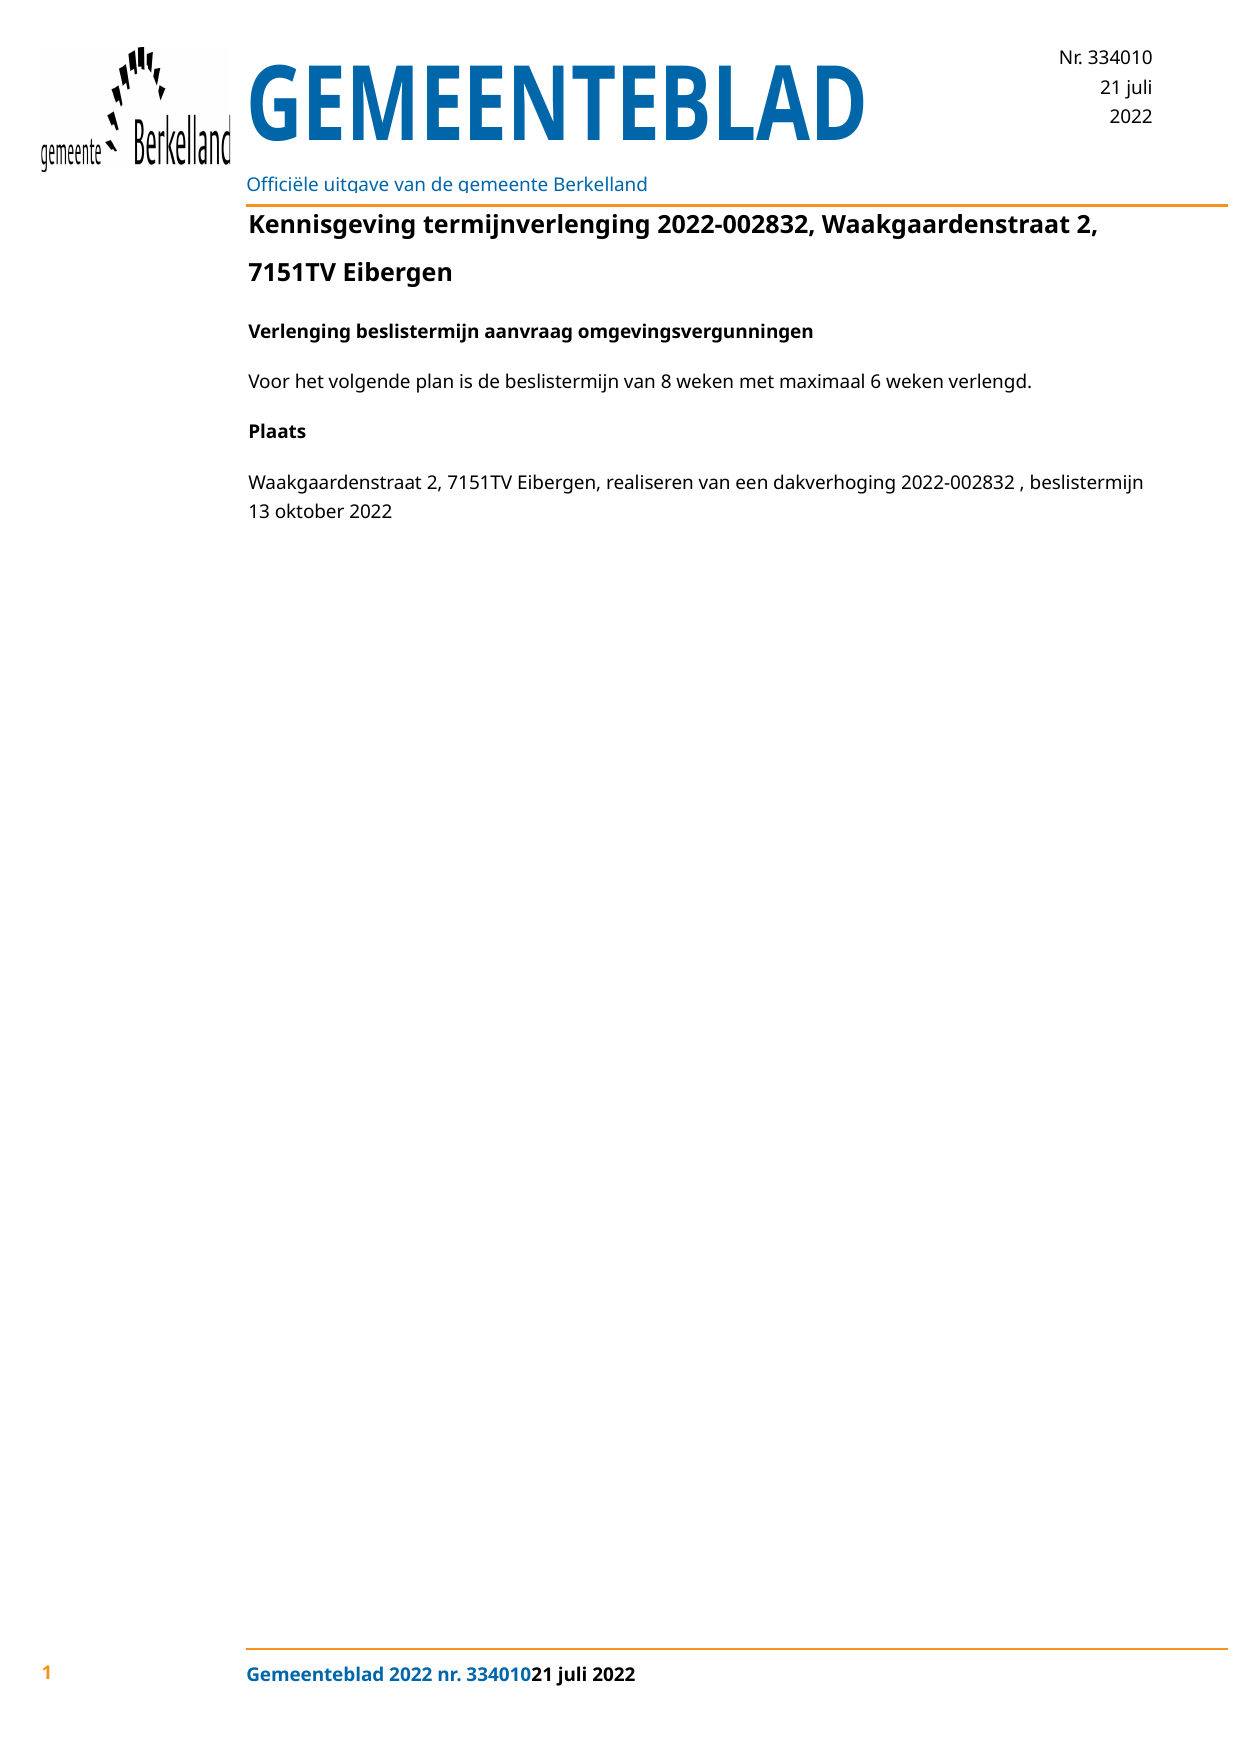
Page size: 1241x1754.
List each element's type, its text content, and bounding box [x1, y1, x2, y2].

text Voor het volgende plan is de beslistermijn van 8 weken met maximaal 6 weken verlengd. [248, 368, 1152, 394]
text Verlenging beslistermijn aanvraag omgevingsvergunningen [248, 318, 1152, 344]
picture [41, 47, 231, 172]
text Kennisgeving termijnverlenging 2022-002832, Waakgaardenstraat 2, 7151TV Eibergen [248, 207, 1152, 288]
text Plaats [248, 419, 1152, 444]
text Waakgaardenstraat 2, 7151TV Eibergen, realiseren van een dakverhoging 2022-002832 , beslistermijn 13 oktober 2022 [248, 469, 1152, 524]
